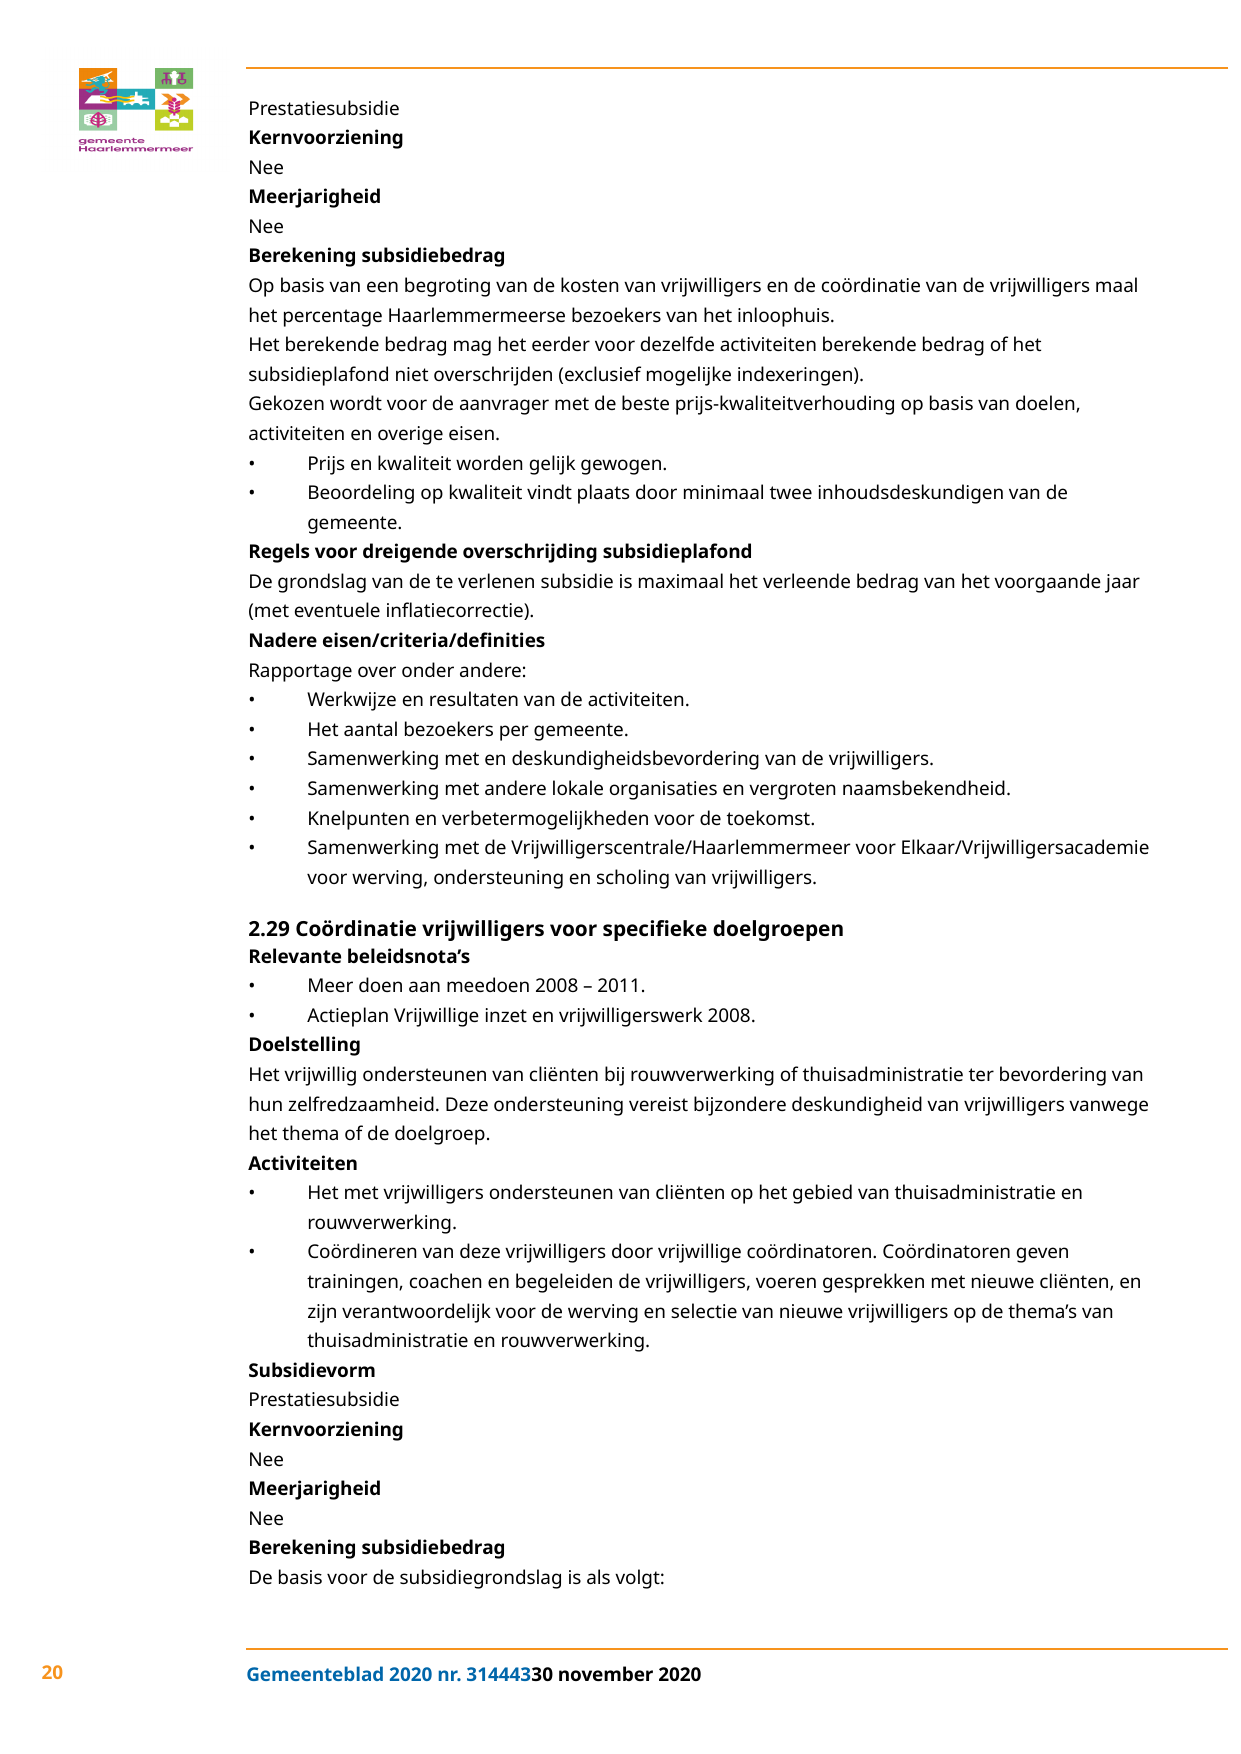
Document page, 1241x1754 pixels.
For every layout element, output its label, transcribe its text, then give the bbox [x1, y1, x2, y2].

text Prestatiesubsidie [248, 95, 1152, 121]
text Het vrijwillig ondersteunen van cliënten bij rouwverwerking of thuisadministratie ter bevordering van hun zelfredzaamheid. Deze ondersteuning vereist bijzondere deskundigheid van vrijwilligers vanwege het thema of de doelgroep. [248, 1061, 1152, 1146]
text Doelstelling [248, 1032, 1152, 1057]
list Het met vrijwilligers ondersteunen van cliënten op het gebied van thuisadministratie en rouwverwerking. [248, 1179, 1152, 1235]
list Beoordeling op kwaliteit vindt plaats door minimaal twee inhoudsdeskundigen van de gemeente. [248, 479, 1152, 535]
text 2.29 Coördinatie vrijwilligers voor specifieke doelgroepen [248, 914, 1152, 943]
text Nee [248, 154, 1152, 180]
list Samenwerking met de Vrijwilligerscentrale/Haarlemmermeer voor Elkaar/Vrijwilligersacademie voor werving, ondersteuning en scholing van vrijwilligers. [248, 834, 1152, 890]
list Samenwerking met en deskundigheidsbevordering van de vrijwilligers. [248, 746, 1152, 771]
list Knelpunten en verbetermogelijkheden voor de toekomst. [248, 805, 1152, 831]
text Het berekende bedrag mag het eerder voor dezelfde activiteiten berekende bedrag of het subsidieplafond niet overschrijden (exclusief mogelijke indexeringen). [248, 331, 1152, 387]
list Meer doen aan meedoen 2008 – 2011. [248, 972, 1152, 998]
text Op basis van een begroting van de kosten van vrijwilligers en de coördinatie van de vrijwilligers maal het percentage Haarlemmermeerse bezoekers van het inloophuis. [248, 272, 1152, 328]
text Rapportage over onder andere: [248, 657, 1152, 683]
text Prestatiesubsidie [248, 1387, 1152, 1412]
list Coördineren van deze vrijwilligers door vrijwillige coördinatoren. Coördinatoren geven trainingen, coachen en begeleiden de vrijwilligers, voeren gesprekken met nieuwe cliënten, en zijn verantwoordelijk voor de werving en selectie van nieuwe vrijwilligers op de thema’s van thuisadministratie en rouwverwerking. [248, 1239, 1152, 1353]
text Meerjarigheid [248, 183, 1152, 209]
text Regels voor dreigende overschrijding subsidieplafond [248, 538, 1152, 564]
list Samenwerking met andere lokale organisaties en vergroten naamsbekendheid. [248, 775, 1152, 801]
text Berekening subsidiebedrag [248, 243, 1152, 268]
list Prijs en kwaliteit worden gelijk gewogen. [248, 450, 1152, 476]
text Kernvoorziening [248, 124, 1152, 150]
text Meerjarigheid [248, 1475, 1152, 1501]
text Nee [248, 213, 1152, 239]
text Nadere eisen/criteria/definities [248, 627, 1152, 653]
text Relevante beleidsnota’s [248, 943, 1152, 968]
list Actieplan Vrijwillige inzet en vrijwilligerswerk 2008. [248, 1002, 1152, 1028]
text Activiteiten [248, 1150, 1152, 1176]
list Het aantal bezoekers per gemeente. [248, 716, 1152, 742]
list Werkwijze en resultaten van de activiteiten. [248, 686, 1152, 712]
text Gekozen wordt voor de aanvrager met de beste prijs-kwaliteitverhouding op basis van doelen, activiteiten en overige eisen. [248, 391, 1152, 446]
text Nee [248, 1505, 1152, 1531]
text De grondslag van de te verlenen subsidie is maximaal het verleende bedrag van het voorgaande jaar (met eventuele inflatiecorrectie). [248, 568, 1152, 623]
text Nee [248, 1446, 1152, 1471]
text Subsidievorm [248, 1357, 1152, 1383]
picture [41, 47, 231, 172]
text Kernvoorziening [248, 1416, 1152, 1442]
text Berekening subsidiebedrag [248, 1534, 1152, 1560]
text De basis voor de subsidiegrondslag is als volgt: [248, 1564, 1152, 1590]
